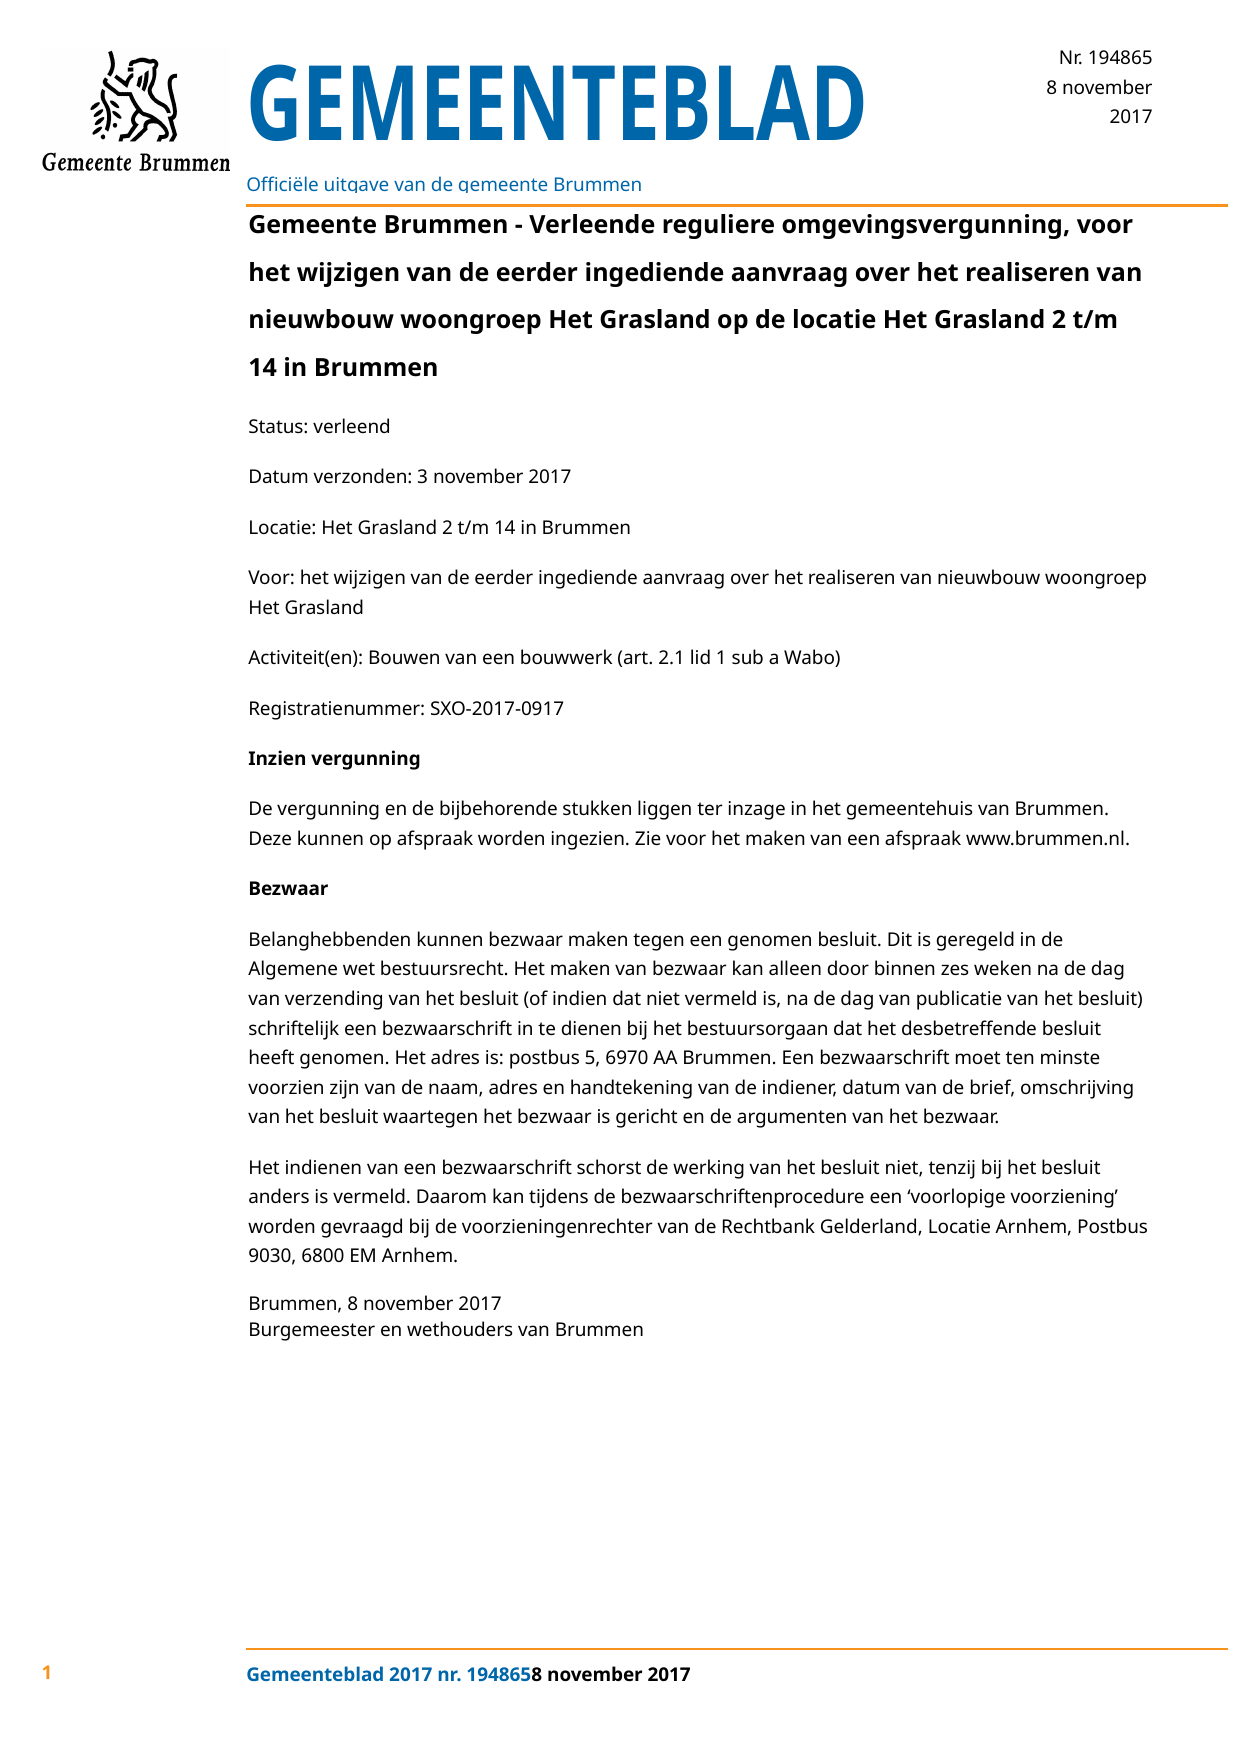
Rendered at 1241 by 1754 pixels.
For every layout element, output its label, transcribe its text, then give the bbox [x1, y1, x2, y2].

text Gemeente Brummen - Verleende reguliere omgevingsvergunning, voor het wijzigen van de eerder ingediende aanvraag over het realiseren van nieuwbouw woongroep Het Grasland op de locatie Het Grasland 2 t/m 14 in Brummen [248, 207, 1152, 384]
text Locatie: Het Grasland 2 t/m 14 in Brummen [248, 514, 1152, 540]
text Activiteit(en): Bouwen van een bouwwerk (art. 2.1 lid 1 sub a Wabo) [248, 644, 1152, 670]
text Voor: het wijzigen van de eerder ingediende aanvraag over het realiseren van nieuwbouw woongroep Het Grasland [248, 564, 1152, 620]
text Inzien vergunning [248, 745, 1152, 771]
text De vergunning en de bijbehorende stukken liggen ter inzage in het gemeentehuis van Brummen. Deze kunnen op afspraak worden ingezien. Zie voor het maken van een afspraak www.brummen.nl. [248, 796, 1152, 851]
text Registratienummer: SXO-2017-0917 [248, 695, 1152, 721]
text Het indienen van een bezwaarschrift schorst de werking van het besluit niet, tenzij bij het besluit anders is vermeld. Daarom kan tijdens de bezwaarschriftenprocedure een ‘voorlopige voorziening’ worden gevraagd bij de voorzieningenrechter van de Rechtbank Gelderland, Locatie Arnhem, Postbus 9030, 6800 EM Arnhem. [248, 1154, 1152, 1268]
text Brummen, 8 november 2017 [248, 1291, 1152, 1316]
picture [41, 47, 231, 172]
text Burgemeester en wethouders van Brummen [248, 1316, 1152, 1342]
text Belanghebbenden kunnen bezwaar maken tegen een genomen besluit. Dit is geregeld in de Algemene wet bestuursrecht. Het maken van bezwaar kan alleen door binnen zes weken na de dag van verzending van het besluit (of indien dat niet vermeld is, na de dag van publicatie van het besluit) schriftelijk een bezwaarschrift in te dienen bij het bestuursorgaan dat het desbetreffende besluit heeft genomen. Het adres is: postbus 5, 6970 AA Brummen. Een bezwaarschrift moet ten minste voorzien zijn van de naam, adres en handtekening van de indiener, datum van de brief, omschrijving van het besluit waartegen het bezwaar is gericht en de argumenten van het bezwaar. [248, 926, 1152, 1129]
text Datum verzonden: 3 november 2017 [248, 463, 1152, 489]
text Status: verleend [248, 413, 1152, 439]
text Bezwaar [248, 876, 1152, 901]
